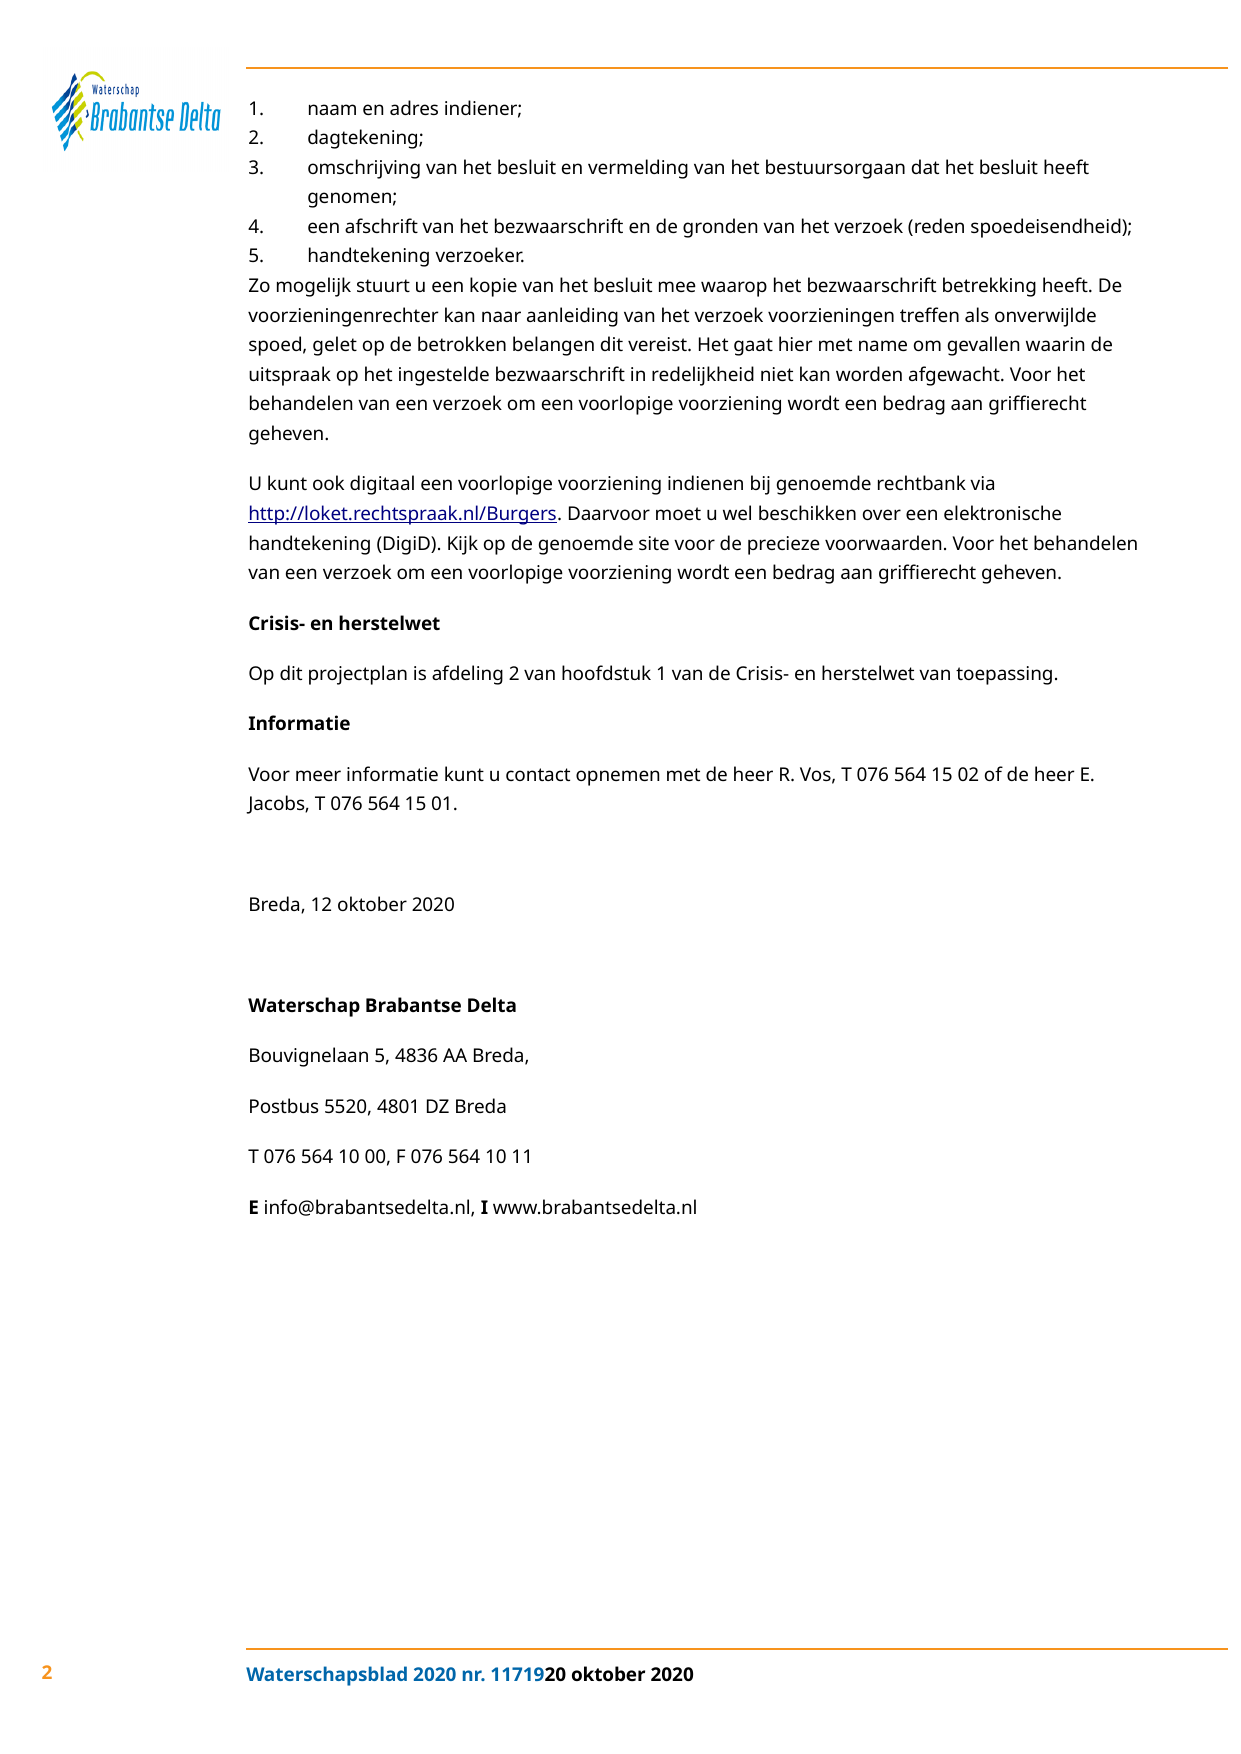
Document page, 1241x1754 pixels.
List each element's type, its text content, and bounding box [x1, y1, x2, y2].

text Voor meer informatie kunt u contact opnemen met de heer R. Vos, T 076 564 15 02 of de heer E. Jacobs, T 076 564 15 01. [248, 761, 1152, 816]
text Breda, 12 oktober 2020 [248, 891, 1152, 917]
picture [41, 47, 231, 172]
list naam en adres indiener; [248, 95, 1152, 121]
list handtekening verzoeker. [248, 243, 1152, 268]
text Informatie [248, 711, 1152, 736]
text Zo mogelijk stuurt u een kopie van het besluit mee waarop het bezwaarschrift betrekking heeft. De voorzieningenrechter kan naar aanleiding van het verzoek voorzieningen treffen als onverwijlde spoed, gelet op de betrokken belangen dit vereist. Het gaat hier met name om gevallen waarin de uitspraak op het ingestelde bezwaarschrift in redelijkheid niet kan worden afgewacht. Voor het behandelen van een verzoek om een voorlopige voorziening wordt een bedrag aan griffierecht geheven. [248, 272, 1152, 446]
text Bouvignelaan 5, 4836 AA Breda, [248, 1043, 1152, 1068]
text U kunt ook digitaal een voorlopige voorziening indienen bij genoemde rechtbank via http://loket.rechtspraak.nl/Burgers. Daarvoor moet u wel beschikken over een elektronische handtekening (DigiD). Kijk op de genoemde site voor de precieze voorwaarden. Voor het behandelen van een verzoek om een voorlopige voorziening wordt een bedrag aan griffierecht geheven. [248, 471, 1152, 585]
list dagtekening; [248, 124, 1152, 150]
text Waterschap Brabantse Delta [248, 992, 1152, 1018]
text T 076 564 10 00, F 076 564 10 11 [248, 1143, 1152, 1169]
text Crisis- en herstelwet [248, 610, 1152, 636]
text Op dit projectplan is afdeling 2 van hoofdstuk 1 van de Crisis- en herstelwet van toepassing. [248, 660, 1152, 686]
list omschrijving van het besluit en vermelding van het bestuursorgaan dat het besluit heeft genomen; [248, 154, 1152, 209]
text Postbus 5520, 4801 DZ Breda [248, 1093, 1152, 1119]
text E info@brabantsedelta.nl, I www.brabantsedelta.nl [248, 1194, 1152, 1220]
list een afschrift van het bezwaarschrift en de gronden van het verzoek (reden spoedeisendheid); [248, 213, 1152, 239]
